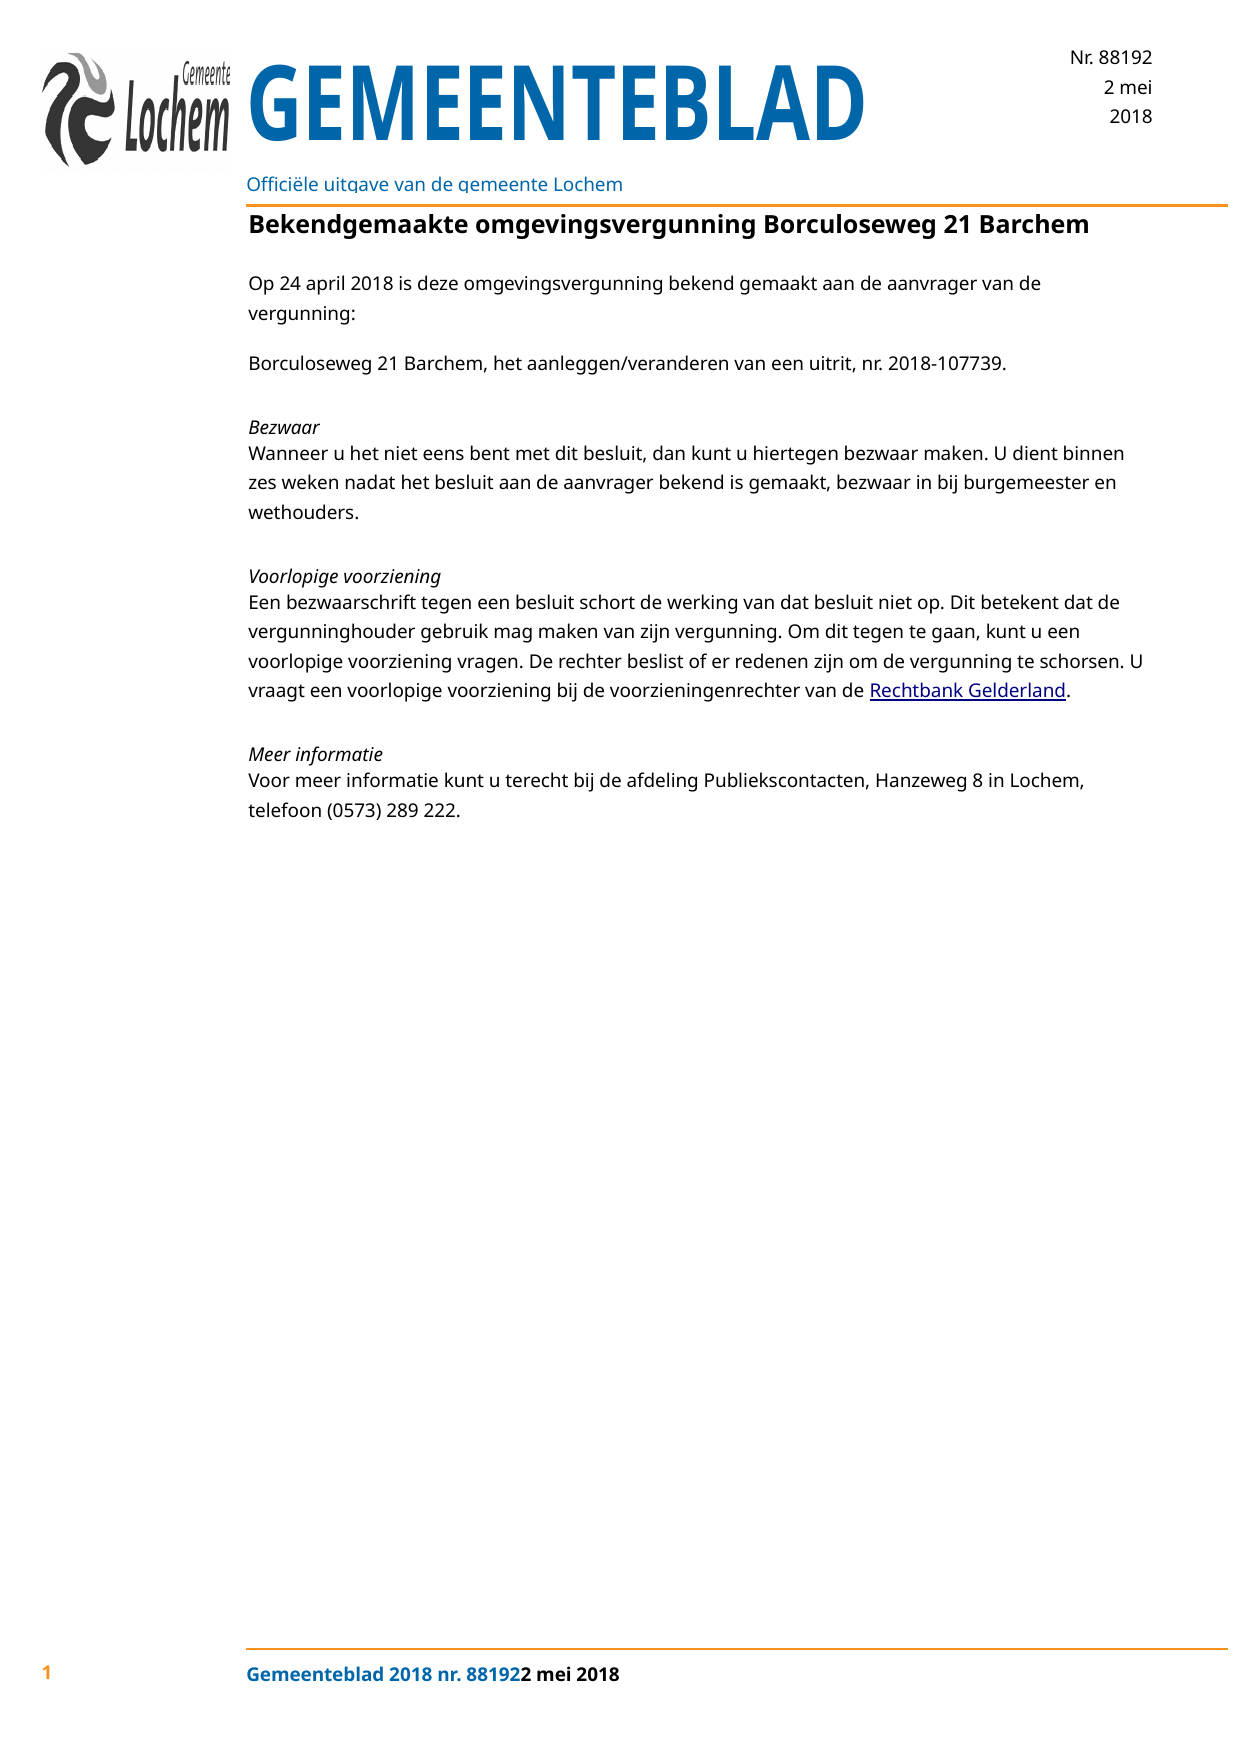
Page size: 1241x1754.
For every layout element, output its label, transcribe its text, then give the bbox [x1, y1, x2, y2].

text Wanneer u het niet eens bent met dit besluit, dan kunt u hiertegen bezwaar maken. U dient binnen zes weken nadat het besluit aan de aanvrager bekend is gemaakt, bezwaar in bij burgemeester en wethouders. [248, 440, 1152, 525]
text Voor meer informatie kunt u terecht bij de afdeling Publiekscontacten, Hanzeweg 8 in Lochem, telefoon (0573) 289 222. [248, 767, 1152, 823]
text Bekendgemaakte omgevingsvergunning Borculoseweg 21 Barchem [248, 207, 1152, 241]
text Op 24 april 2018 is deze omgevingsvergunning bekend gemaakt aan de aanvrager van de vergunning: [248, 270, 1152, 326]
text Borculoseweg 21 Barchem, het aanleggen/veranderen van een uitrit, nr. 2018-107739. [248, 350, 1152, 376]
text Bezwaar [248, 414, 1152, 440]
text Voorlopige voorziening [248, 563, 1152, 589]
text Meer informatie [248, 742, 1152, 767]
text Een bezwaarschrift tegen een besluit schort de werking van dat besluit niet op. Dit betekent dat de vergunninghouder gebruik mag maken van zijn vergunning. Om dit tegen te gaan, kunt u een voorlopige voorziening vragen. De rechter beslist of er redenen zijn om de vergunning te schorsen. U vraagt een voorlopige voorziening bij de voorzieningenrechter van de Rechtbank Gelderland. [248, 589, 1152, 703]
picture [41, 47, 231, 172]
